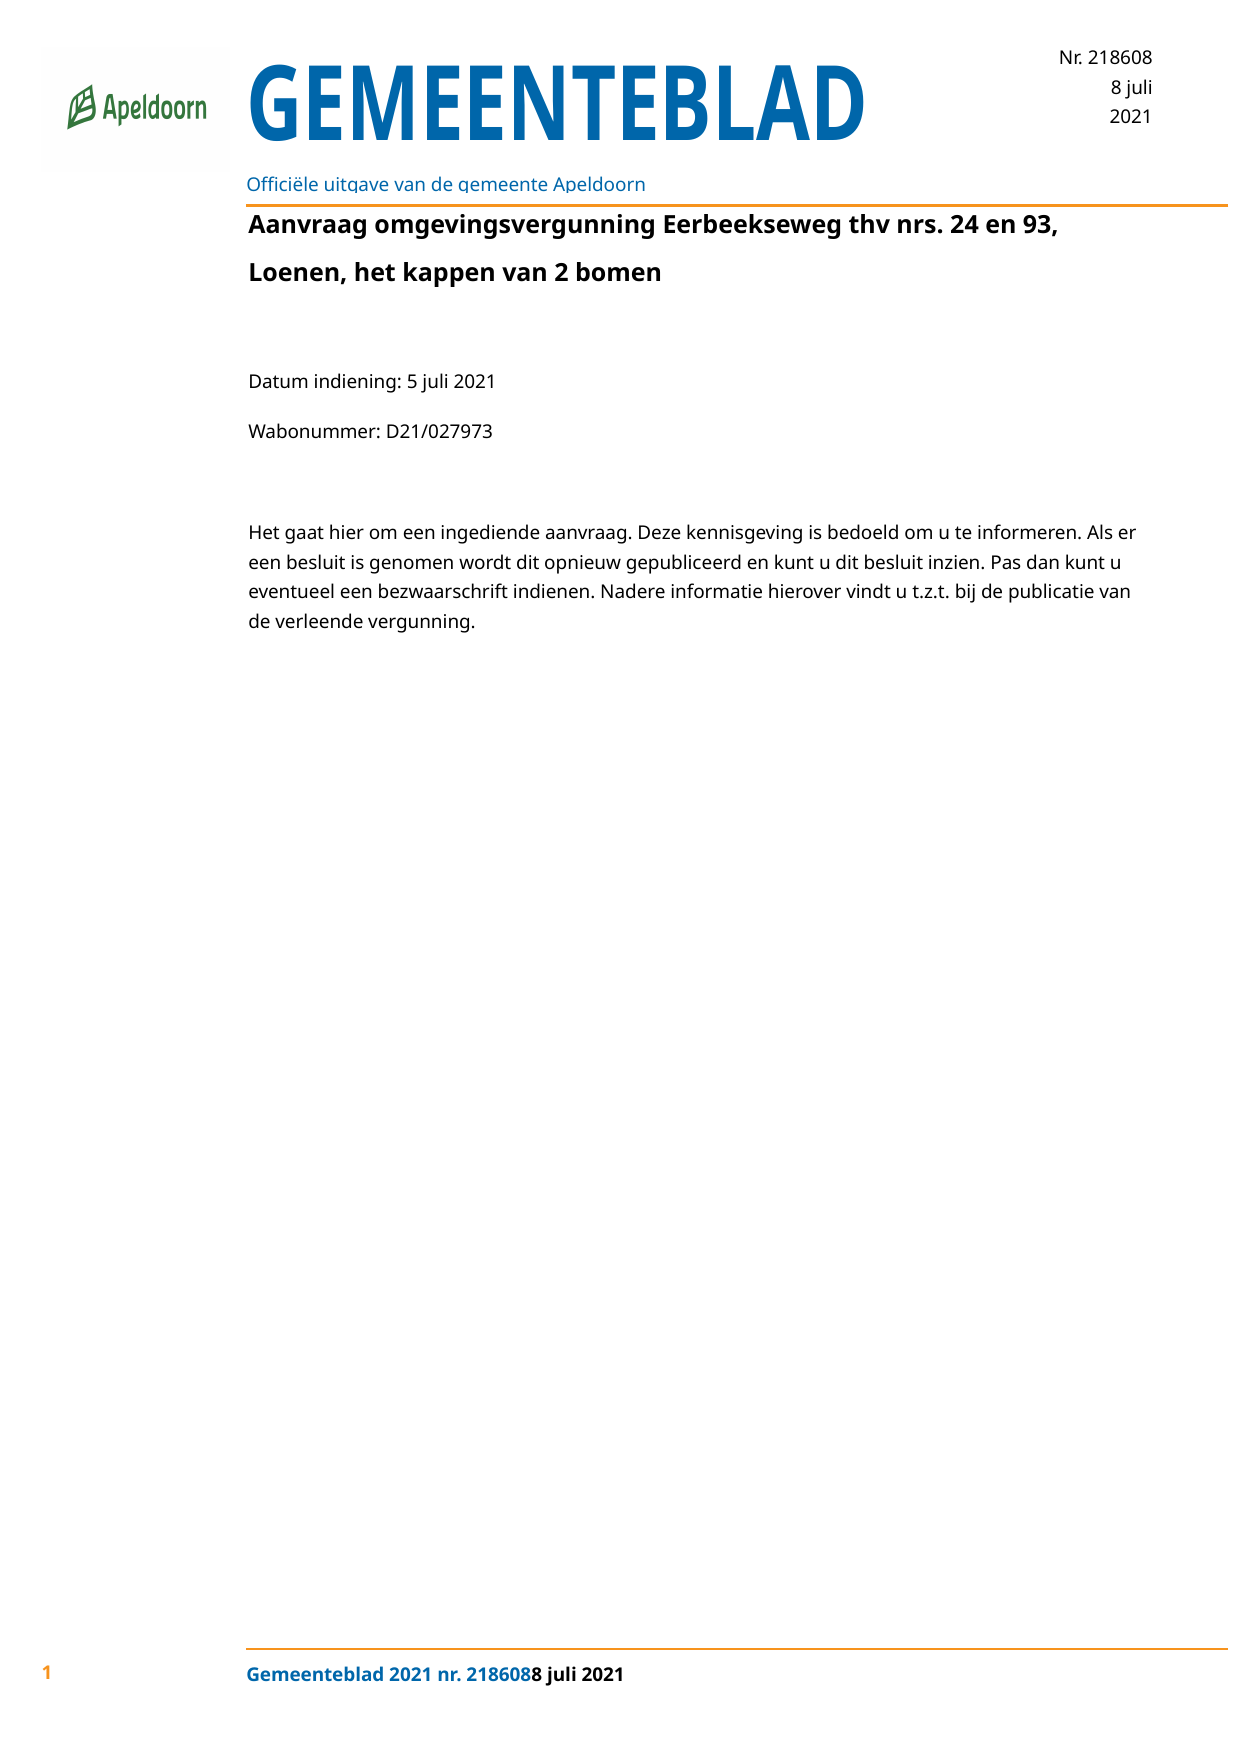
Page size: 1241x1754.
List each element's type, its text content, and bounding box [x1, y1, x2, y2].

picture [41, 47, 231, 172]
text Wabonummer: D21/027973 [248, 419, 1152, 444]
text Aanvraag omgevingsvergunning Eerbeekseweg thv nrs. 24 en 93, Loenen, het kappen van 2 bomen [248, 207, 1152, 288]
text Het gaat hier om een ingediende aanvraag. Deze kennisgeving is bedoeld om u te informeren. Als er een besluit is genomen wordt dit opnieuw gepubliceerd en kunt u dit besluit inzien. Pas dan kunt u eventueel een bezwaarschrift indienen. Nadere informatie hierover vindt u t.z.t. bij de publicatie van de verleende vergunning. [248, 519, 1152, 634]
text Datum indiening: 5 juli 2021 [248, 368, 1152, 394]
